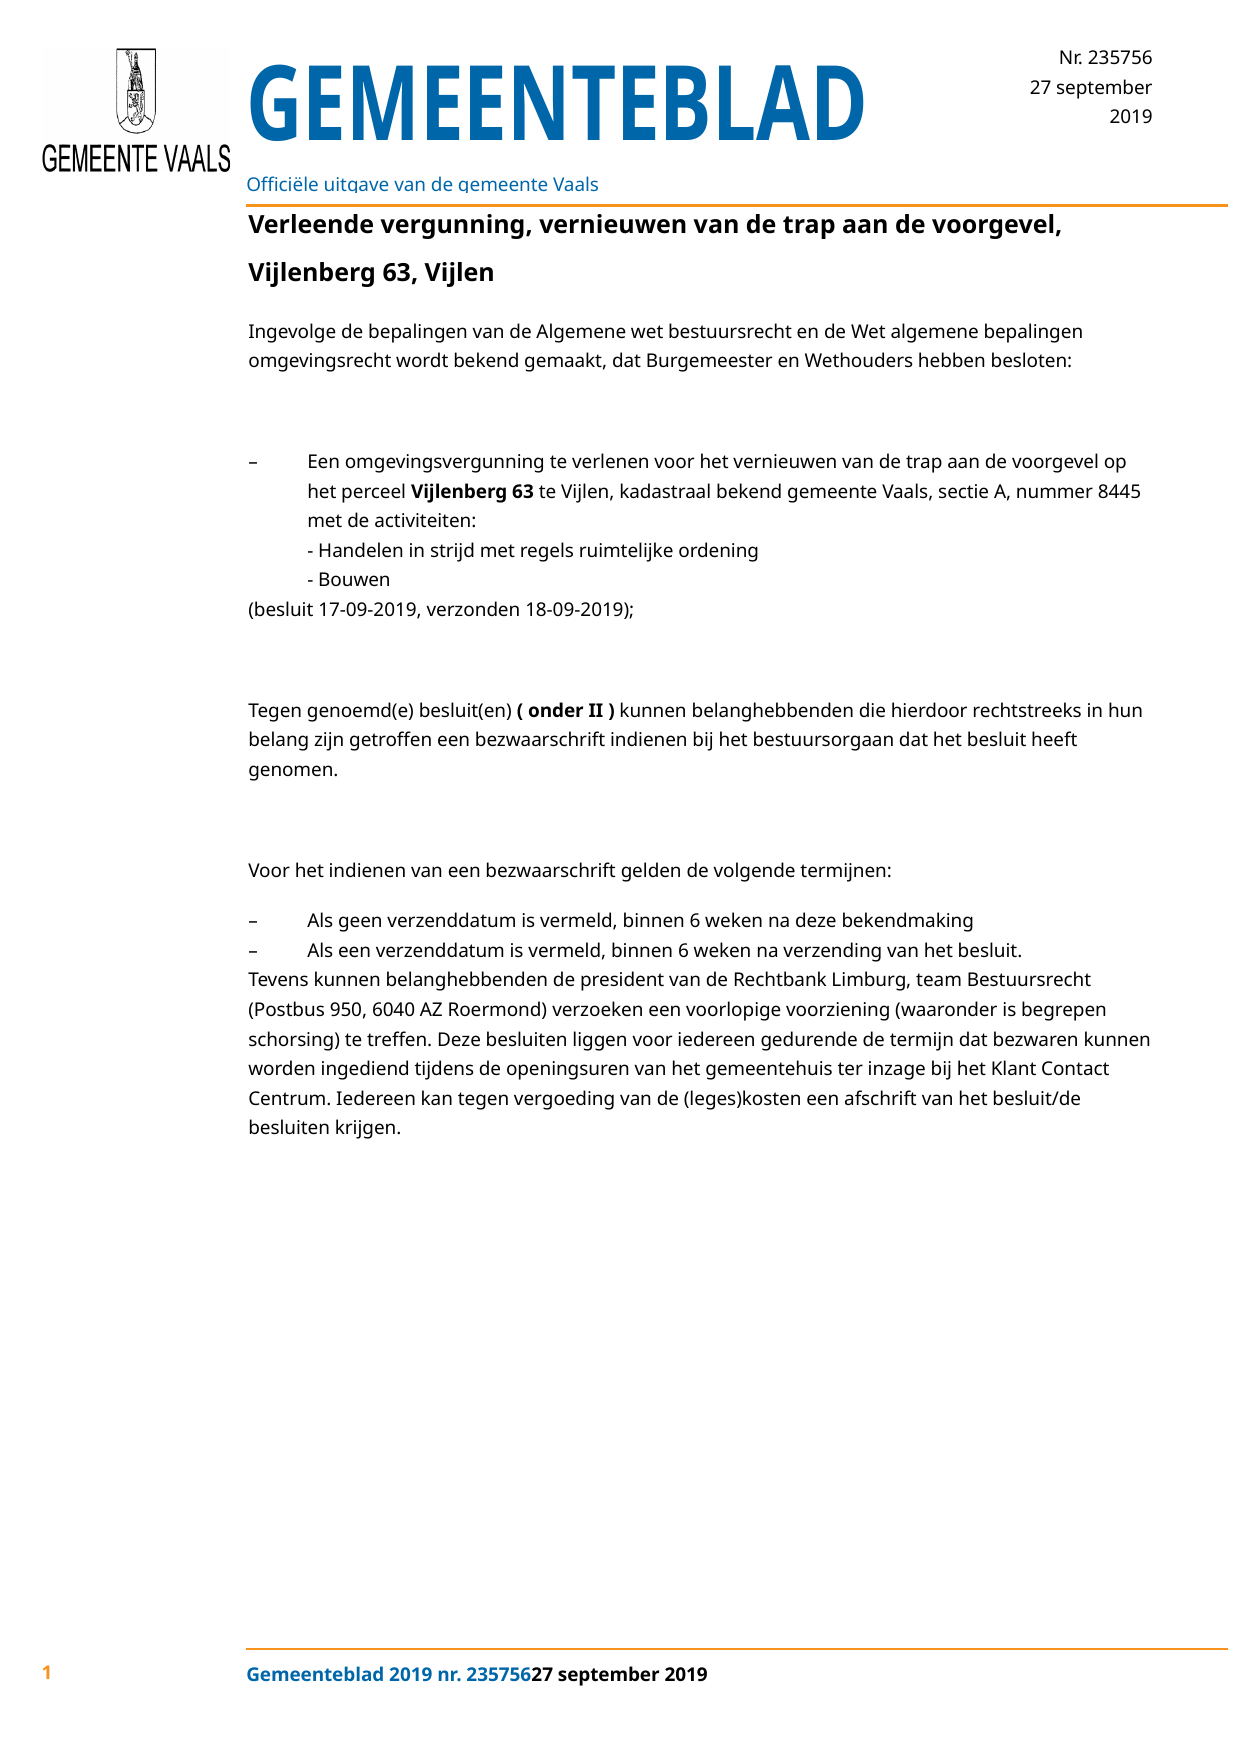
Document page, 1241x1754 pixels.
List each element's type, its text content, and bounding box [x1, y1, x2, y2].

list - Bouwen [248, 567, 1152, 592]
list Als een verzenddatum is vermeld, binnen 6 weken na verzending van het besluit. [248, 937, 1152, 963]
text (besluit 17-09-2019, verzonden 18-09-2019); [248, 596, 1152, 622]
list Als geen verzenddatum is vermeld, binnen 6 weken na deze bekendmaking [248, 907, 1152, 933]
text Verleende vergunning, vernieuwen van de trap aan de voorgevel, Vijlenberg 63, Vijlen [248, 207, 1152, 288]
text Tegen genoemd(e) besluit(en) ( onder II ) kunnen belanghebbenden die hierdoor rechtstreeks in hun belang zijn getroffen een bezwaarschrift indienen bij het bestuursorgaan dat het besluit heeft genomen. [248, 697, 1152, 782]
text Voor het indienen van een bezwaarschrift gelden de volgende termijnen: [248, 857, 1152, 883]
list - Handelen in strijd met regels ruimtelijke ordening [248, 537, 1152, 563]
picture [41, 47, 231, 172]
text Ingevolge de bepalingen van de Algemene wet bestuursrecht en de Wet algemene bepalingen omgevingsrecht wordt bekend gemaakt, dat Burgemeester en Wethouders hebben besloten: [248, 318, 1152, 373]
list Een omgevingsvergunning te verlenen voor het vernieuwen van de trap aan de voorgevel op het perceel Vijlenberg 63 te Vijlen, kadastraal bekend gemeente Vaals, sectie A, nummer 8445 met de activiteiten: [248, 448, 1152, 533]
text Tevens kunnen belanghebbenden de president van de Rechtbank Limburg, team Bestuursrecht (Postbus 950, 6040 AZ Roermond) verzoeken een voorlopige voorziening (waaronder is begrepen schorsing) te treffen. Deze besluiten liggen voor iedereen gedurende de termijn dat bezwaren kunnen worden ingediend tijdens de openingsuren van het gemeentehuis ter inzage bij het Klant Contact Centrum. Iedereen kan tegen vergoeding van de (leges)kosten een afschrift van het besluit/de besluiten krijgen. [248, 967, 1152, 1140]
